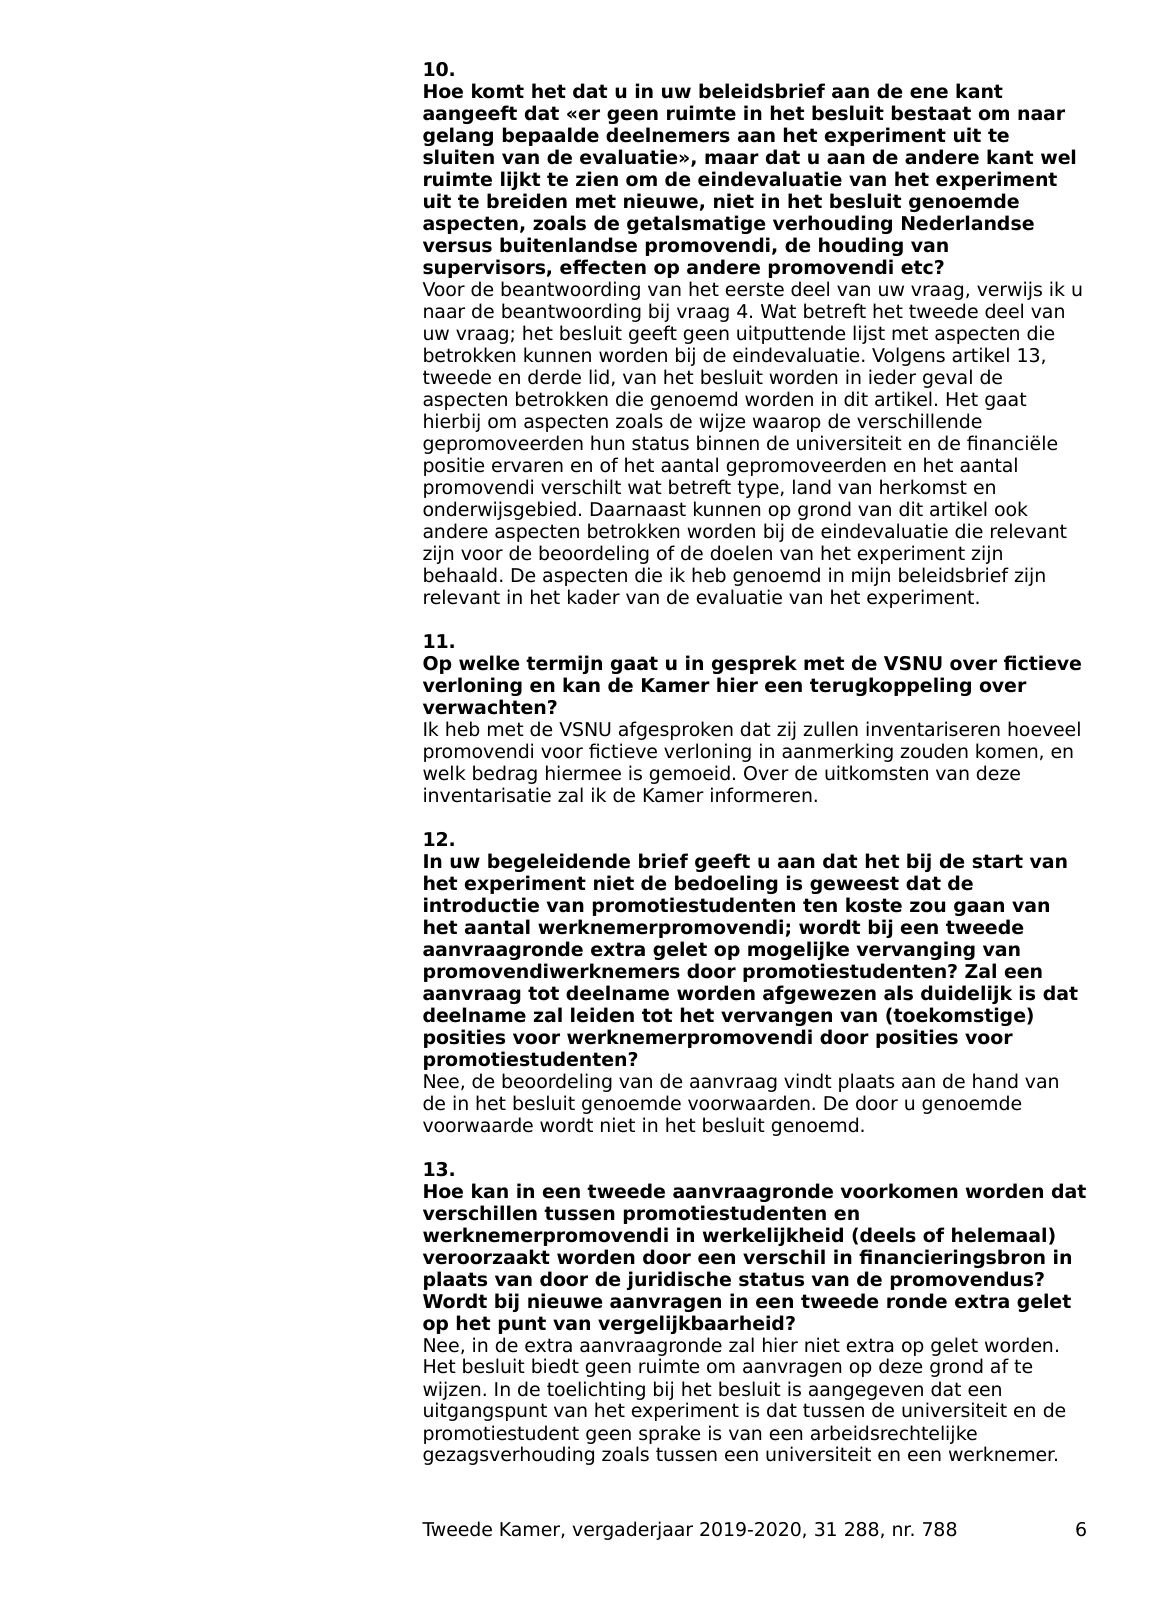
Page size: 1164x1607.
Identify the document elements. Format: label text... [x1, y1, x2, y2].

text Nee, in de extra aanvraagronde zal hier niet extra op gelet worden. Het besluit biedt geen ruimte om aanvragen op deze grond af te wijzen. In de toelichting bij het besluit is aangegeven dat een uitgangspunt van het experiment is dat tussen de universiteit en de promotiestudent geen sprake is van een arbeidsrechtelijke gezagsverhouding zoals tussen een universiteit en een werknemer. [422, 1334, 1087, 1466]
text 10. [422, 59, 1087, 81]
text Hoe komt het dat u in uw beleidsbrief aan de ene kant aangeeft dat «er geen ruimte in het besluit bestaat om naar gelang bepaalde deelnemers aan het experiment uit te sluiten van de evaluatie», maar dat u aan de andere kant wel ruimte lijkt te zien om de eindevaluatie van het experiment uit te breiden met nieuwe, niet in het besluit genoemde aspecten, zoals de getalsmatige verhouding Nederlandse versus buitenlandse promovendi, de houding van supervisors, effecten op andere promovendi etc? [422, 81, 1087, 279]
text 12. [422, 829, 1087, 851]
text 11. [422, 631, 1087, 653]
text In uw begeleidende brief geeft u aan dat het bij de start van het experiment niet de bedoeling is geweest dat de introductie van promotiestudenten ten koste zou gaan van het aantal werknemerpromovendi; wordt bij een tweede aanvraagronde extra gelet op mogelijke vervanging van promovendiwerknemers door promotiestudenten? Zal een aanvraag tot deelname worden afgewezen als duidelijk is dat deelname zal leiden tot het vervangen van (toekomstige) posities voor werknemerpromovendi door posities voor promotiestudenten? [422, 851, 1087, 1071]
text Hoe kan in een tweede aanvraagronde voorkomen worden dat verschillen tussen promotiestudenten en werknemerpromovendi in werkelijkheid (deels of helemaal) veroorzaakt worden door een verschil in financieringsbron in plaats van door de juridische status van de promovendus? Wordt bij nieuwe aanvragen in een tweede ronde extra gelet op het punt van vergelijkbaarheid? [422, 1181, 1087, 1334]
text Op welke termijn gaat u in gesprek met de VSNU over fictieve verloning en kan de Kamer hier een terugkoppeling over verwachten? [422, 653, 1087, 719]
text Nee, de beoordeling van de aanvraag vindt plaats aan de hand van de in het besluit genoemde voorwaarden. De door u genoemde voorwaarde wordt niet in het besluit genoemd. [422, 1071, 1087, 1136]
text 13. [422, 1159, 1087, 1181]
text Ik heb met de VSNU afgesproken dat zij zullen inventariseren hoeveel promovendi voor fictieve verloning in aanmerking zouden komen, en welk bedrag hiermee is gemoeid. Over de uitkomsten van deze inventarisatie zal ik de Kamer informeren. [422, 719, 1087, 807]
text Voor de beantwoording van het eerste deel van uw vraag, verwijs ik u naar de beantwoording bij vraag 4. Wat betreft het tweede deel van uw vraag; het besluit geeft geen uitputtende lijst met aspecten die betrokken kunnen worden bij de eindevaluatie. Volgens artikel 13, tweede en derde lid, van het besluit worden in ieder geval de aspecten betrokken die genoemd worden in dit artikel. Het gaat hierbij om aspecten zoals de wijze waarop de verschillende gepromoveerden hun status binnen de universiteit en de financiële positie ervaren en of het aantal gepromoveerden en het aantal promovendi verschilt wat betreft type, land van herkomst en onderwijsgebied. Daarnaast kunnen op grond van dit artikel ook andere aspecten betrokken worden bij de eindevaluatie die relevant zijn voor de beoordeling of de doelen van het experiment zijn behaald. De aspecten die ik heb genoemd in mijn beleidsbrief zijn relevant in het kader van de evaluatie van het experiment. [422, 279, 1087, 608]
